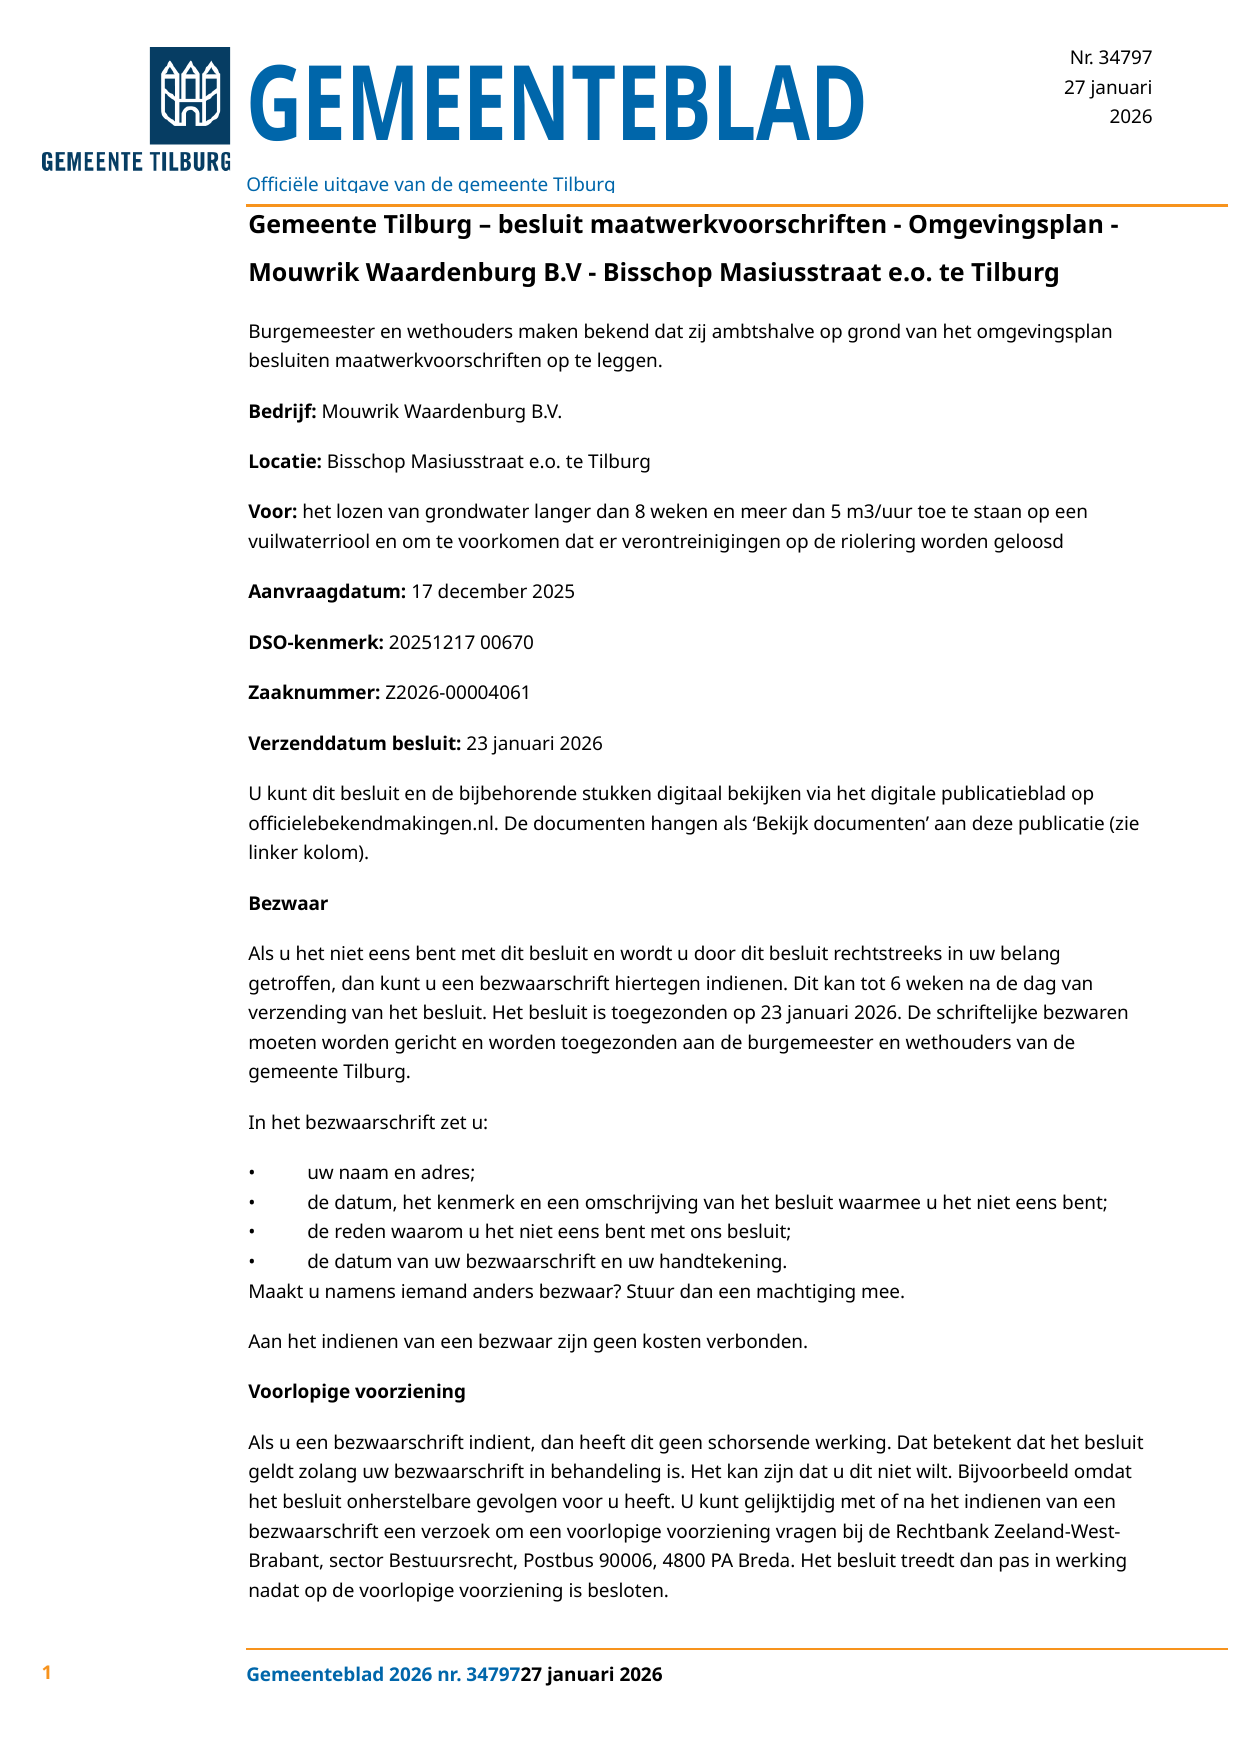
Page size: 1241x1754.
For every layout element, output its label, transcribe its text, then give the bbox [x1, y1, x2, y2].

text Als u het niet eens bent met dit besluit en wordt u door dit besluit rechtstreeks in uw belang getroffen, dan kunt u een bezwaarschrift hiertegen indienen. Dit kan tot 6 weken na de dag van verzending van het besluit. Het besluit is toegezonden op 23 januari 2026. De schriftelijke bezwaren moeten worden gericht en worden toegezonden aan de burgemeester en wethouders van de gemeente Tilburg. [248, 940, 1152, 1084]
text Locatie: Bisschop Masiusstraat e.o. te Tilburg [248, 448, 1152, 474]
text In het bezwaarschrift zet u: [248, 1109, 1152, 1135]
text Aanvraagdatum: 17 december 2025 [248, 579, 1152, 604]
text Verzenddatum besluit: 23 januari 2026 [248, 730, 1152, 756]
text Gemeente Tilburg – besluit maatwerkvoorschriften - Omgevingsplan - Mouwrik Waardenburg B.V - Bisschop Masiusstraat e.o. te Tilburg [248, 207, 1152, 288]
list de reden waarom u het niet eens bent met ons besluit; [248, 1219, 1152, 1244]
list de datum van uw bezwaarschrift en uw handtekening. [248, 1248, 1152, 1274]
text DSO-kenmerk: 20251217 00670 [248, 629, 1152, 655]
text Als u een bezwaarschrift indient, dan heeft dit geen schorsende werking. Dat betekent dat het besluit geldt zolang uw bezwaarschrift in behandeling is. Het kan zijn dat u dit niet wilt. Bijvoorbeeld omdat het besluit onherstelbare gevolgen voor u heeft. U kunt gelijktijdig met of na het indienen van een bezwaarschrift een verzoek om een voorlopige voorziening vragen bij de Rechtbank Zeeland-West-Brabant, sector Bestuursrecht, Postbus 90006, 4800 PA Breda. Het besluit treedt dan pas in werking nadat op de voorlopige voorziening is besloten. [248, 1429, 1152, 1603]
text Bezwaar [248, 890, 1152, 916]
text Zaaknummer: Z2026-00004061 [248, 679, 1152, 705]
picture [41, 47, 231, 172]
text Burgemeester en wethouders maken bekend dat zij ambtshalve op grond van het omgevingsplan besluiten maatwerkvoorschriften op te leggen. [248, 318, 1152, 373]
list de datum, het kenmerk en een omschrijving van het besluit waarmee u het niet eens bent; [248, 1189, 1152, 1215]
text Voor: het lozen van grondwater langer dan 8 weken en meer dan 5 m3/uur toe te staan op een vuilwaterriool en om te voorkomen dat er verontreinigingen op de riolering worden geloosd [248, 499, 1152, 554]
text U kunt dit besluit en de bijbehorende stukken digitaal bekijken via het digitale publicatieblad op officielebekendmakingen.nl. De documenten hangen als ‘Bekijk documenten’ aan deze publicatie (zie linker kolom). [248, 780, 1152, 865]
text Aan het indienen van een bezwaar zijn geen kosten verbonden. [248, 1328, 1152, 1354]
text Voorlopige voorziening [248, 1379, 1152, 1404]
text Bedrijf: Mouwrik Waardenburg B.V. [248, 398, 1152, 424]
text Maakt u namens iemand anders bezwaar? Stuur dan een machtiging mee. [248, 1278, 1152, 1304]
list uw naam en adres; [248, 1159, 1152, 1185]
